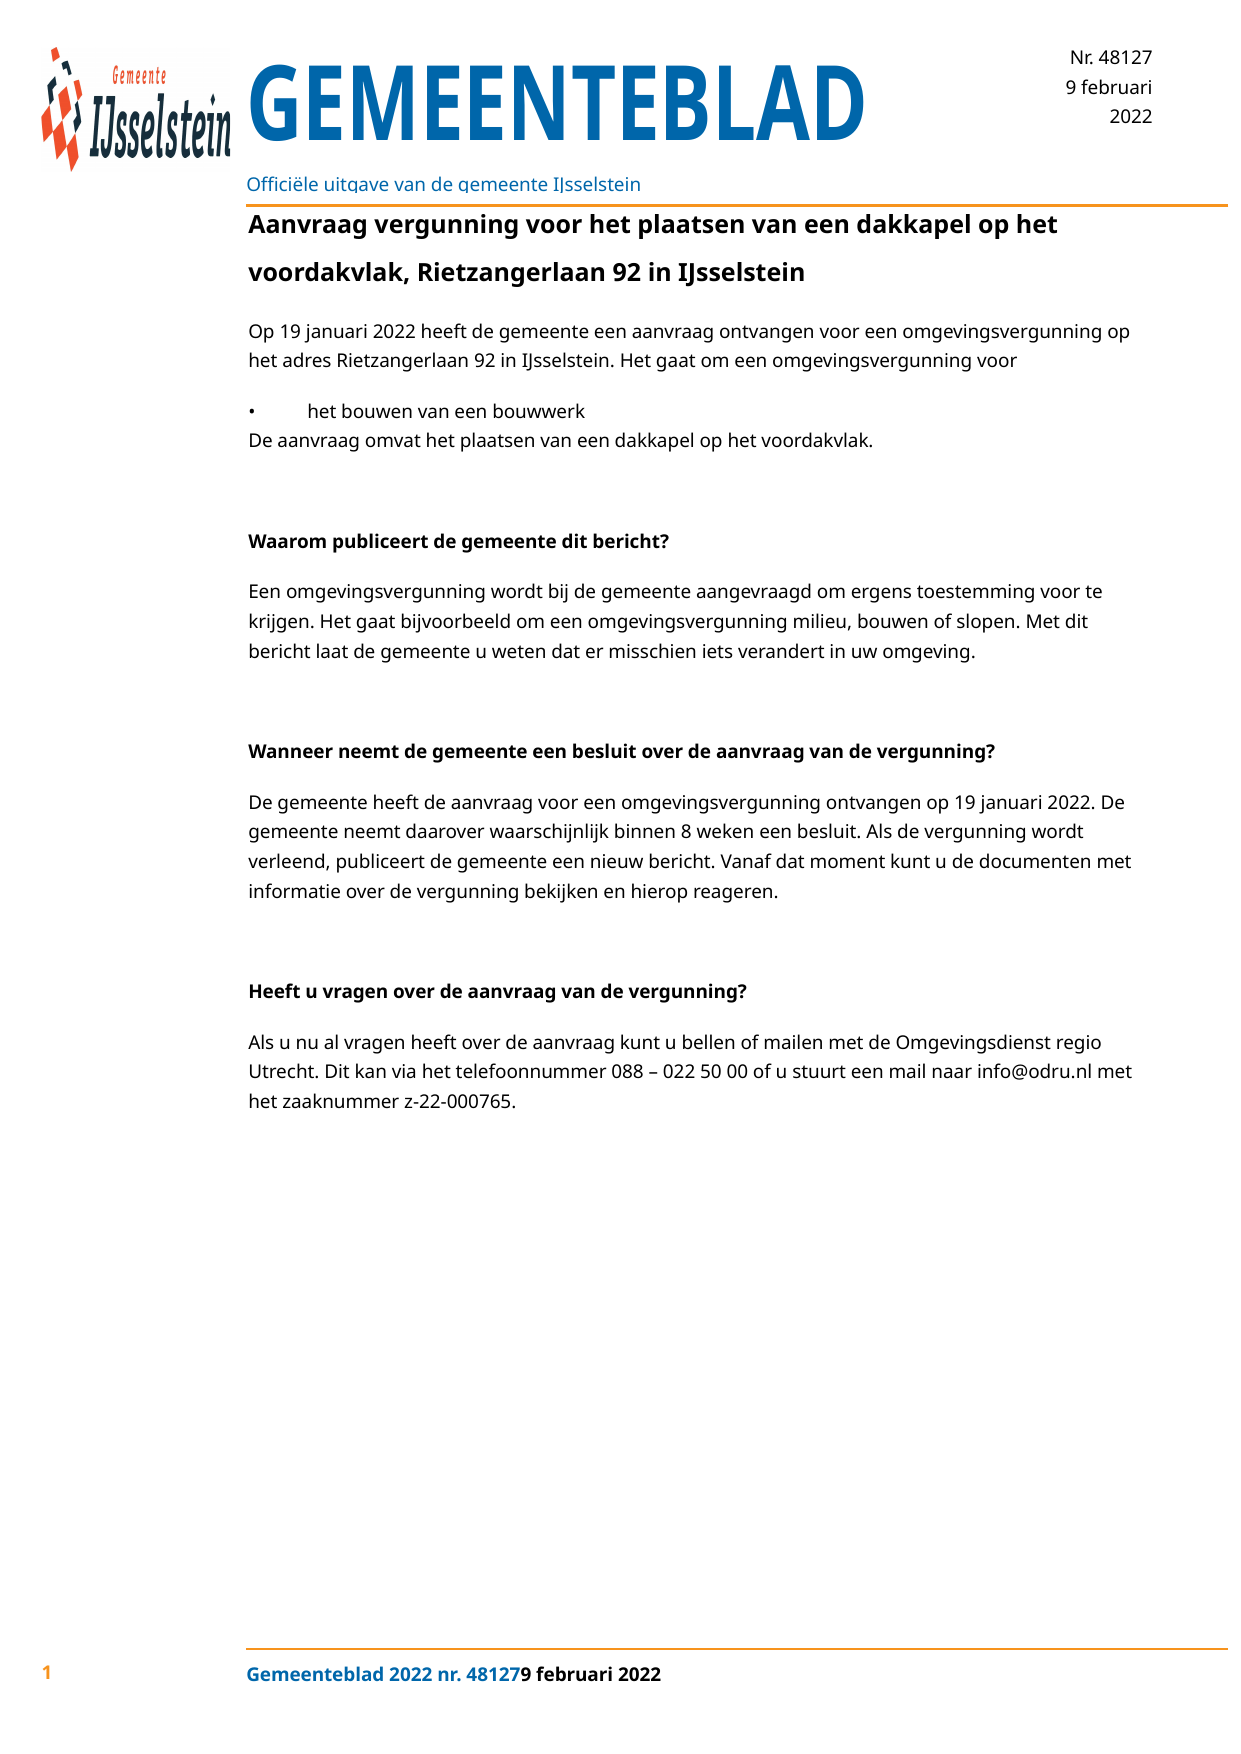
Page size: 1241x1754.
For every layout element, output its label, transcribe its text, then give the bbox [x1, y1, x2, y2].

text De aanvraag omvat het plaatsen van een dakkapel op het voordakvlak. [248, 427, 1152, 453]
text Als u nu al vragen heeft over de aanvraag kunt u bellen of mailen met de Omgevingsdienst regio Utrecht. Dit kan via het telefoonnummer 088 – 022 50 00 of u stuurt een mail naar info@odru.nl met het zaaknummer z-22-000765. [248, 1029, 1152, 1114]
picture [41, 47, 231, 172]
text Wanneer neemt de gemeente een besluit over de aanvraag van de vergunning? [248, 739, 1152, 764]
text Aanvraag vergunning voor het plaatsen van een dakkapel op het voordakvlak, Rietzangerlaan 92 in IJsselstein [248, 207, 1152, 288]
text Heeft u vragen over de aanvraag van de vergunning? [248, 979, 1152, 1004]
list het bouwen van een bouwwerk [248, 398, 1152, 424]
text Waarom publiceert de gemeente dit bericht? [248, 528, 1152, 554]
text Een omgevingsvergunning wordt bij de gemeente aangevraagd om ergens toestemming voor te krijgen. Het gaat bijvoorbeeld om een omgevingsvergunning milieu, bouwen of slopen. Met dit bericht laat de gemeente u weten dat er misschien iets verandert in uw omgeving. [248, 579, 1152, 664]
text De gemeente heeft de aanvraag voor een omgevingsvergunning ontvangen op 19 januari 2022. De gemeente neemt daarover waarschijnlijk binnen 8 weken een besluit. Als de vergunning wordt verleend, publiceert de gemeente een nieuw bericht. Vanaf dat moment kunt u de documenten met informatie over de vergunning bekijken en hierop reageren. [248, 789, 1152, 904]
text Op 19 januari 2022 heeft de gemeente een aanvraag ontvangen voor een omgevingsvergunning op het adres Rietzangerlaan 92 in IJsselstein. Het gaat om een omgevingsvergunning voor [248, 318, 1152, 373]
